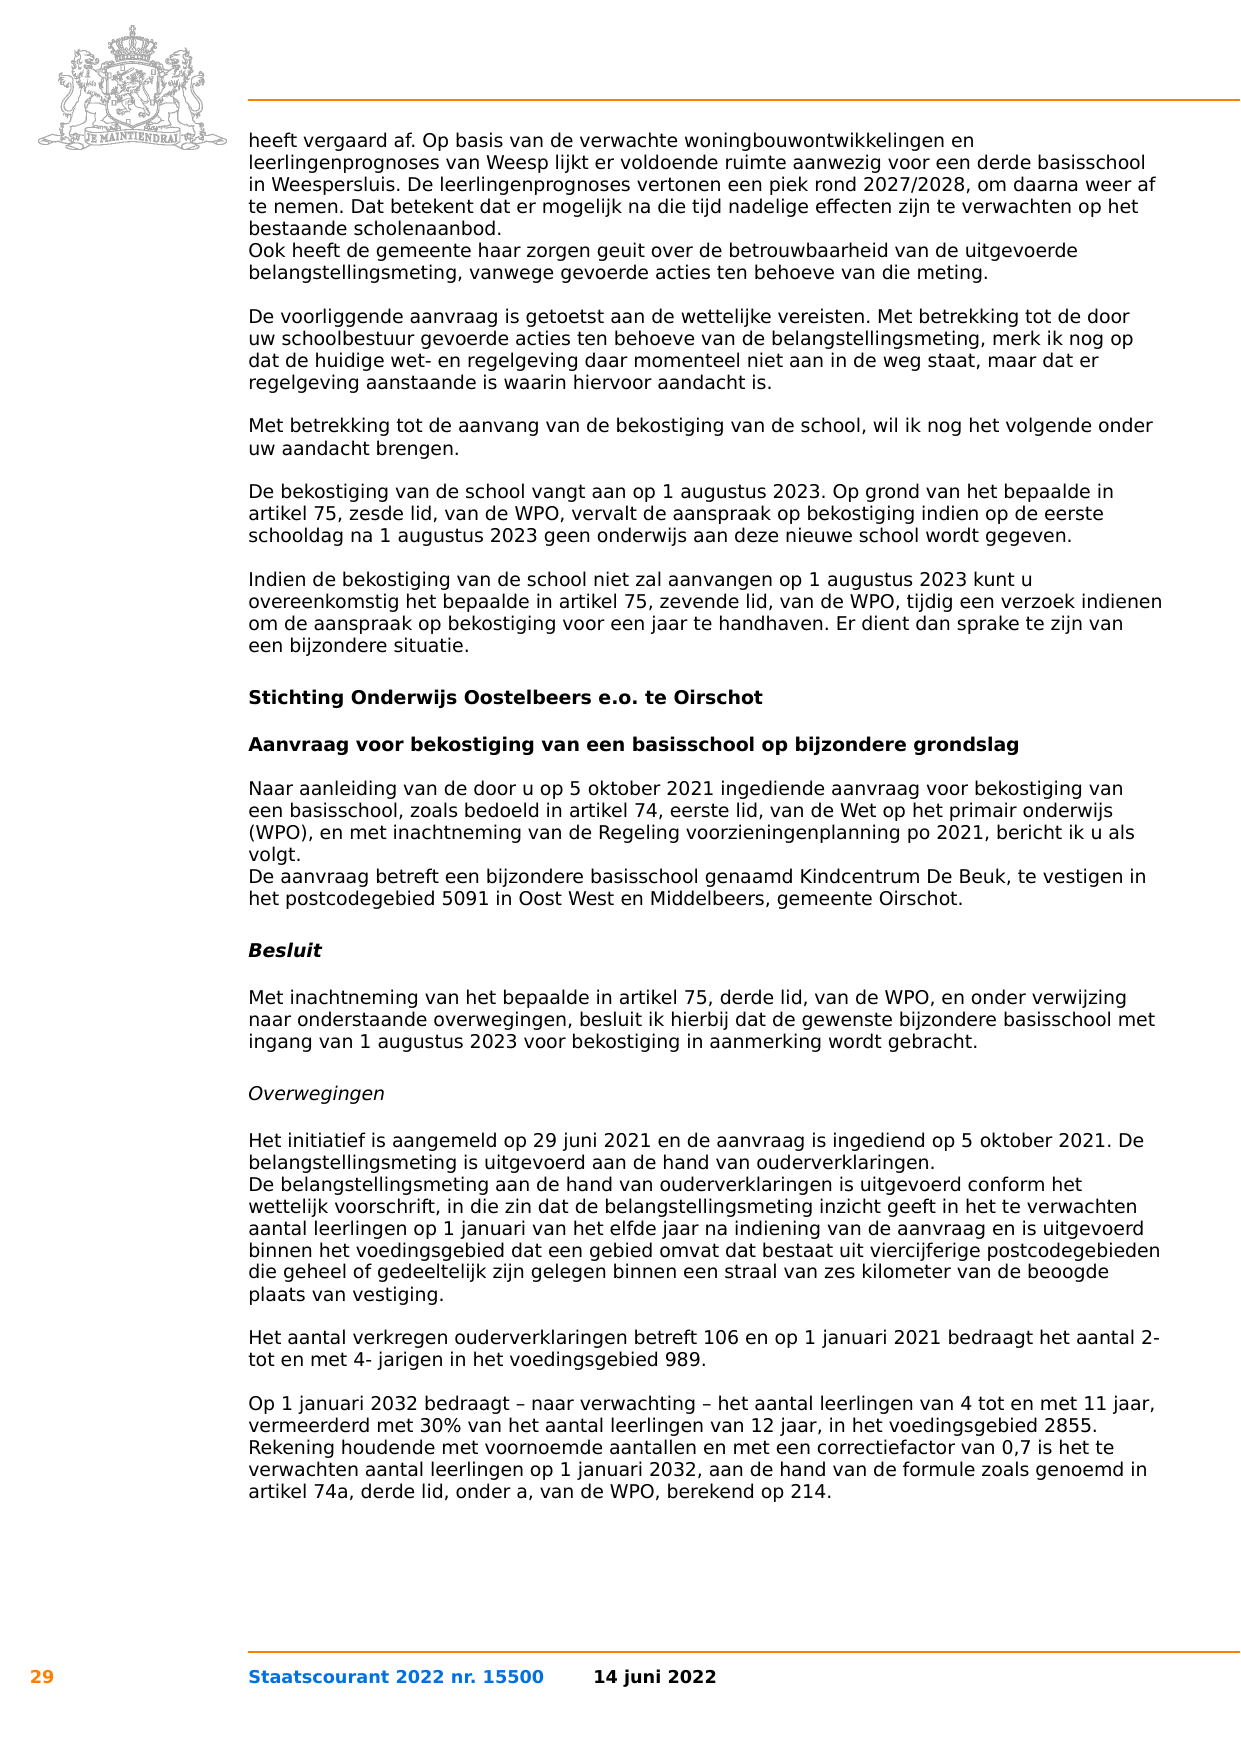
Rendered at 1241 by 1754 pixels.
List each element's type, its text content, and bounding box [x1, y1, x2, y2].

subtitle Besluit [248, 940, 1163, 962]
text Het aantal verkregen ouderverklaringen betreft 106 en op 1 januari 2021 bedraagt het aantal 2- tot en met 4- jarigen in het voedingsgebied 989. [248, 1327, 1163, 1371]
text Het initiatief is aangemeld op 29 juni 2021 en de aanvraag is ingediend op 5 oktober 2021. De belangstellingsmeting is uitgevoerd aan de hand van ouderverklaringen. [248, 1129, 1163, 1173]
text Ook heeft de gemeente haar zorgen geuit over de betrouwbaarheid van de uitgevoerde belangstellingsmeting, vanwege gevoerde acties ten behoeve van die meting. [248, 240, 1163, 284]
text Naar aanleiding van de door u op 5 oktober 2021 ingediende aanvraag voor bekostiging van een basisschool, zoals bedoeld in artikel 74, eerste lid, van de Wet op het primair onderwijs (WPO), en met inachtneming van de Regeling voorzieningenplanning po 2021, bericht ik u als volgt. [248, 778, 1163, 866]
text Op 1 januari 2032 bedraagt – naar verwachting – het aantal leerlingen van 4 tot en met 11 jaar, vermeerderd met 30% van het aantal leerlingen van 12 jaar, in het voedingsgebied 2855. [248, 1393, 1163, 1437]
text De belangstellingsmeting aan de hand van ouderverklaringen is uitgevoerd conform het wettelijk voorschrift, in die zin dat de belangstellingsmeting inzicht geeft in het te verwachten aantal leerlingen op 1 januari van het elfde jaar na indiening van de aanvraag en is uitgevoerd binnen het voedingsgebied dat een gebied omvat dat bestaat uit viercijferige postcodegebieden die geheel of gedeeltelijk zijn gelegen binnen een straal van zes kilometer van de beoogde plaats van vestiging. [248, 1173, 1163, 1305]
picture [38, 25, 227, 150]
text De aanvraag betreft een bijzondere basisschool genaamd Kindcentrum De Beuk, te vestigen in het postcodegebied 5091 in Oost West en Middelbeers, gemeente Oirschot. [248, 866, 1163, 910]
text Indien de bekostiging van de school niet zal aanvangen op 1 augustus 2023 kunt u overeenkomstig het bepaalde in artikel 75, zevende lid, van de WPO, tijdig een verzoek indienen om de aanspraak op bekostiging voor een jaar te handhaven. Er dient dan sprake te zijn van een bijzondere situatie. [248, 569, 1163, 657]
subtitle Overwegingen [248, 1083, 1163, 1104]
text Met betrekking tot de aanvang van de bekostiging van de school, wil ik nog het volgende onder uw aandacht brengen. [248, 415, 1163, 459]
subtitle Stichting Onderwijs Oostelbeers e.o. te Oirschot [248, 687, 1163, 709]
text heeft vergaard af. Op basis van de verwachte woningbouwontwikkelingen en leerlingenprognoses van Weesp lijkt er voldoende ruimte aanwezig voor een derde basisschool in Weespersluis. De leerlingenprognoses vertonen een piek rond 2027/2028, om daarna weer af te nemen. Dat betekent dat er mogelijk na die tijd nadelige effecten zijn te verwachten op het bestaande scholenaanbod. [248, 130, 1163, 240]
text Rekening houdende met voornoemde aantallen en met een correctiefactor van 0,7 is het te verwachten aantal leerlingen op 1 januari 2032, aan de hand van de formule zoals genoemd in artikel 74a, derde lid, onder a, van de WPO, berekend op 214. [248, 1437, 1163, 1503]
text De voorliggende aanvraag is getoetst aan de wettelijke vereisten. Met betrekking tot de door uw schoolbestuur gevoerde acties ten behoeve van de belangstellingsmeting, merk ik nog op dat de huidige wet- en regelgeving daar momenteel niet aan in de weg staat, maar dat er regelgeving aanstaande is waarin hiervoor aandacht is. [248, 306, 1163, 393]
text De bekostiging van de school vangt aan op 1 augustus 2023. Op grond van het bepaalde in artikel 75, zesde lid, van de WPO, vervalt de aanspraak op bekostiging indien op de eerste schooldag na 1 augustus 2023 geen onderwijs aan deze nieuwe school wordt gegeven. [248, 481, 1163, 547]
text Aanvraag voor bekostiging van een basisschool op bijzondere grondslag [248, 734, 1163, 756]
text Met inachtneming van het bepaalde in artikel 75, derde lid, van de WPO, en onder verwijzing naar onderstaande overwegingen, besluit ik hierbij dat de gewenste bijzondere basisschool met ingang van 1 augustus 2023 voor bekostiging in aanmerking wordt gebracht. [248, 987, 1163, 1053]
